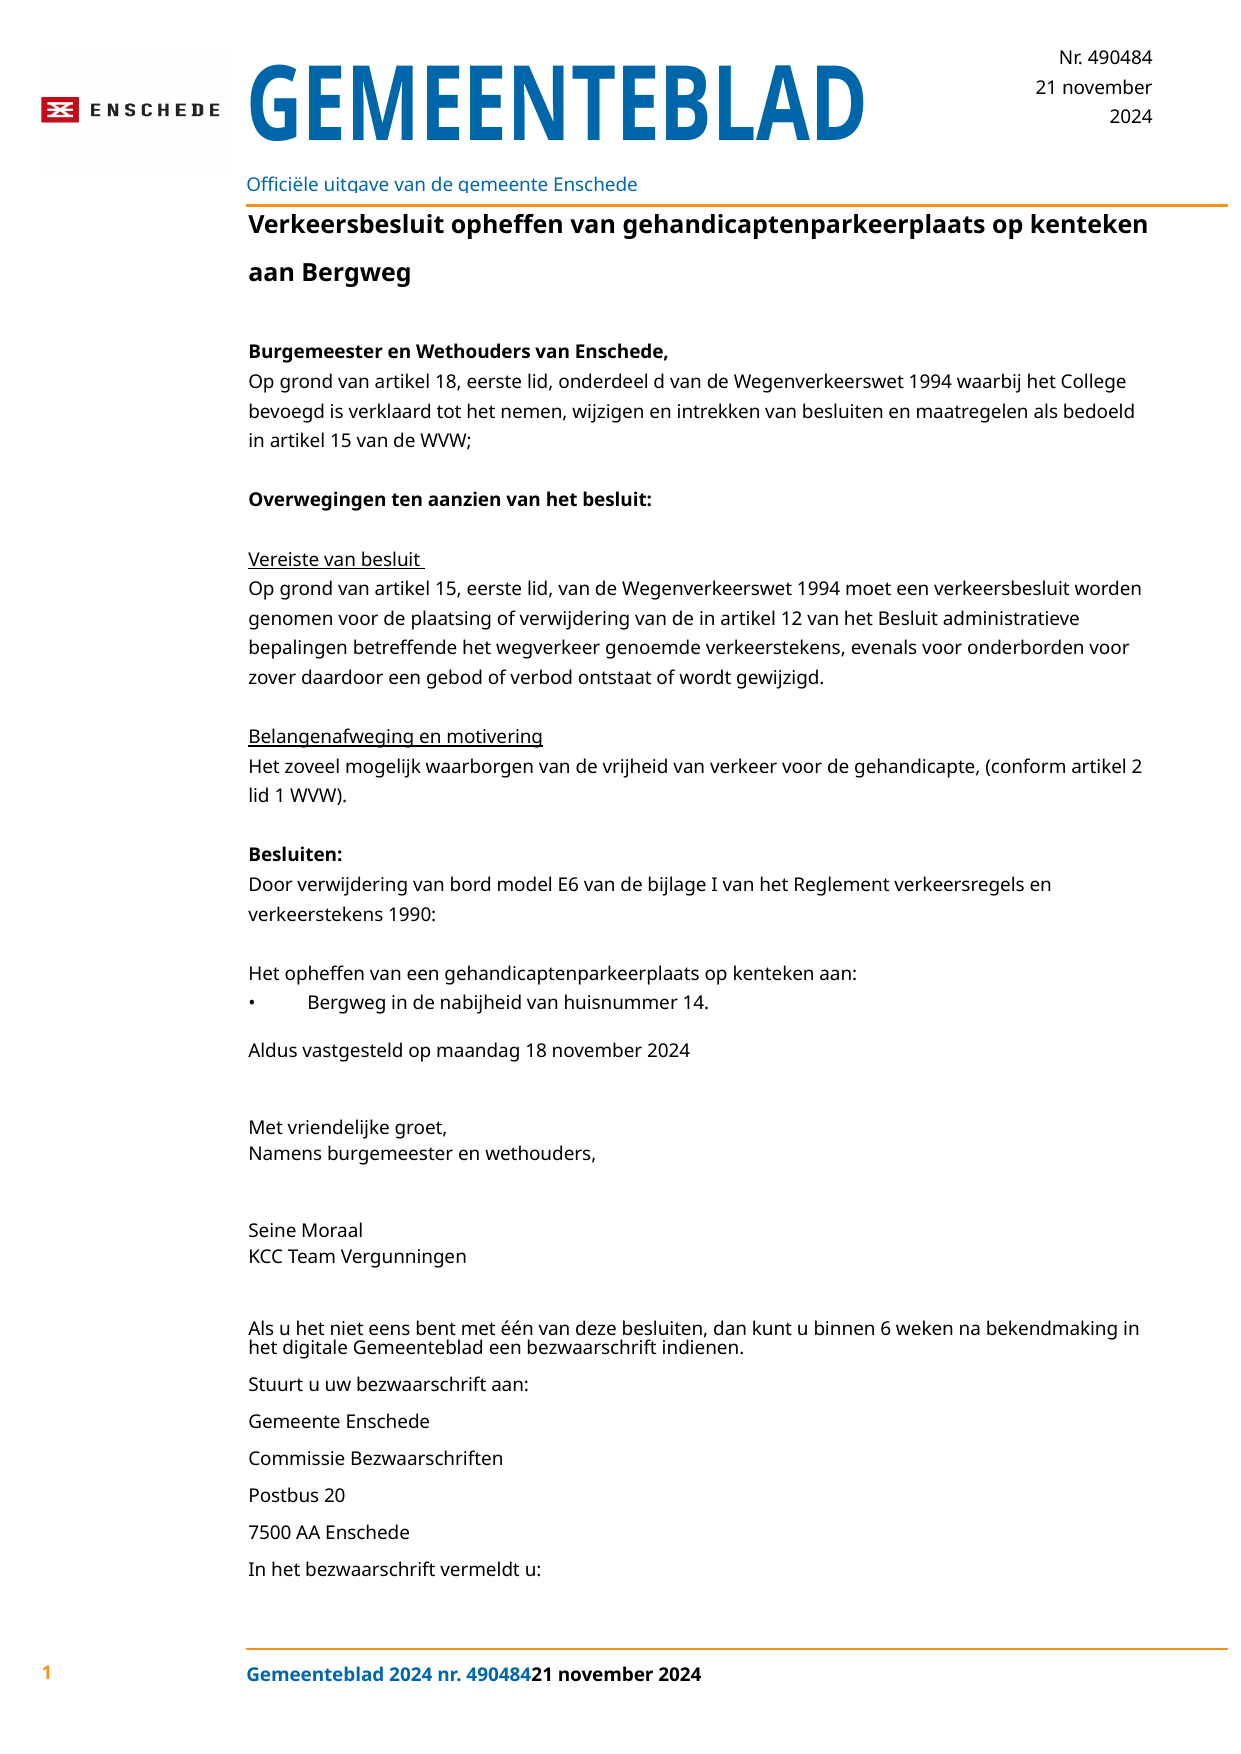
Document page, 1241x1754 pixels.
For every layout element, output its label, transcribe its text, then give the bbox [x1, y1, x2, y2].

text Belangenafweging en motivering [248, 723, 1152, 749]
text Met vriendelijke groet, [248, 1114, 1152, 1140]
text Overwegingen ten aanzien van het besluit: [248, 487, 1152, 512]
text Het zoveel mogelijk waarborgen van de vrijheid van verkeer voor de gehandicapte, (conform artikel 2 lid 1 WVW). [248, 753, 1152, 808]
text Vereiste van besluit [248, 546, 1152, 571]
text Seine Moraal [248, 1217, 1152, 1243]
text KCC Team Vergunningen [248, 1243, 1152, 1269]
text Besluiten: [248, 842, 1152, 867]
text Het opheffen van een gehandicaptenparkeerplaats op kenteken aan: [248, 960, 1152, 986]
text Op grond van artikel 15, eerste lid, van de Wegenverkeerswet 1994 moet een verkeersbesluit worden genomen voor de plaatsing of verwijdering van de in artikel 12 van het Besluit administratieve bepalingen betreffende het wegverkeer genoemde verkeerstekens, evenals voor onderborden voor zover daardoor een gebod of verbod ontstaat of wordt gewijzigd. [248, 575, 1152, 690]
text Stuurt u uw bezwaarschrift aan: [248, 1376, 1152, 1395]
text Postbus 20 [248, 1487, 1152, 1506]
text Namens burgemeester en wethouders, [248, 1140, 1152, 1166]
text Burgemeester en Wethouders van Enschede, [248, 339, 1152, 364]
text In het bezwaarschrift vermeldt u: [248, 1561, 1152, 1580]
list Bergweg in de nabijheid van huisnummer 14. [248, 989, 1152, 1015]
text Door verwijdering van bord model E6 van de bijlage I van het Reglement verkeersregels en verkeerstekens 1990: [248, 871, 1152, 926]
text Aldus vastgesteld op maandag 18 november 2024 [248, 1037, 1152, 1063]
picture [41, 47, 231, 172]
text Gemeente Enschede [248, 1413, 1152, 1432]
text Op grond van artikel 18, eerste lid, onderdeel d van de Wegenverkeerswet 1994 waarbij het College bevoegd is verklaard tot het nemen, wijzigen en intrekken van besluiten en maatregelen als bedoeld in artikel 15 van de WVW; [248, 368, 1152, 453]
text 7500 AA Enschede [248, 1524, 1152, 1543]
text Commissie Bezwaarschriften [248, 1450, 1152, 1469]
text Verkeersbesluit opheffen van gehandicaptenparkeerplaats op kenteken aan Bergweg [248, 207, 1152, 288]
text Als u het niet eens bent met één van deze besluiten, dan kunt u binnen 6 weken na bekendmaking in het digitale Gemeenteblad een bezwaarschrift indienen. [248, 1319, 1152, 1358]
